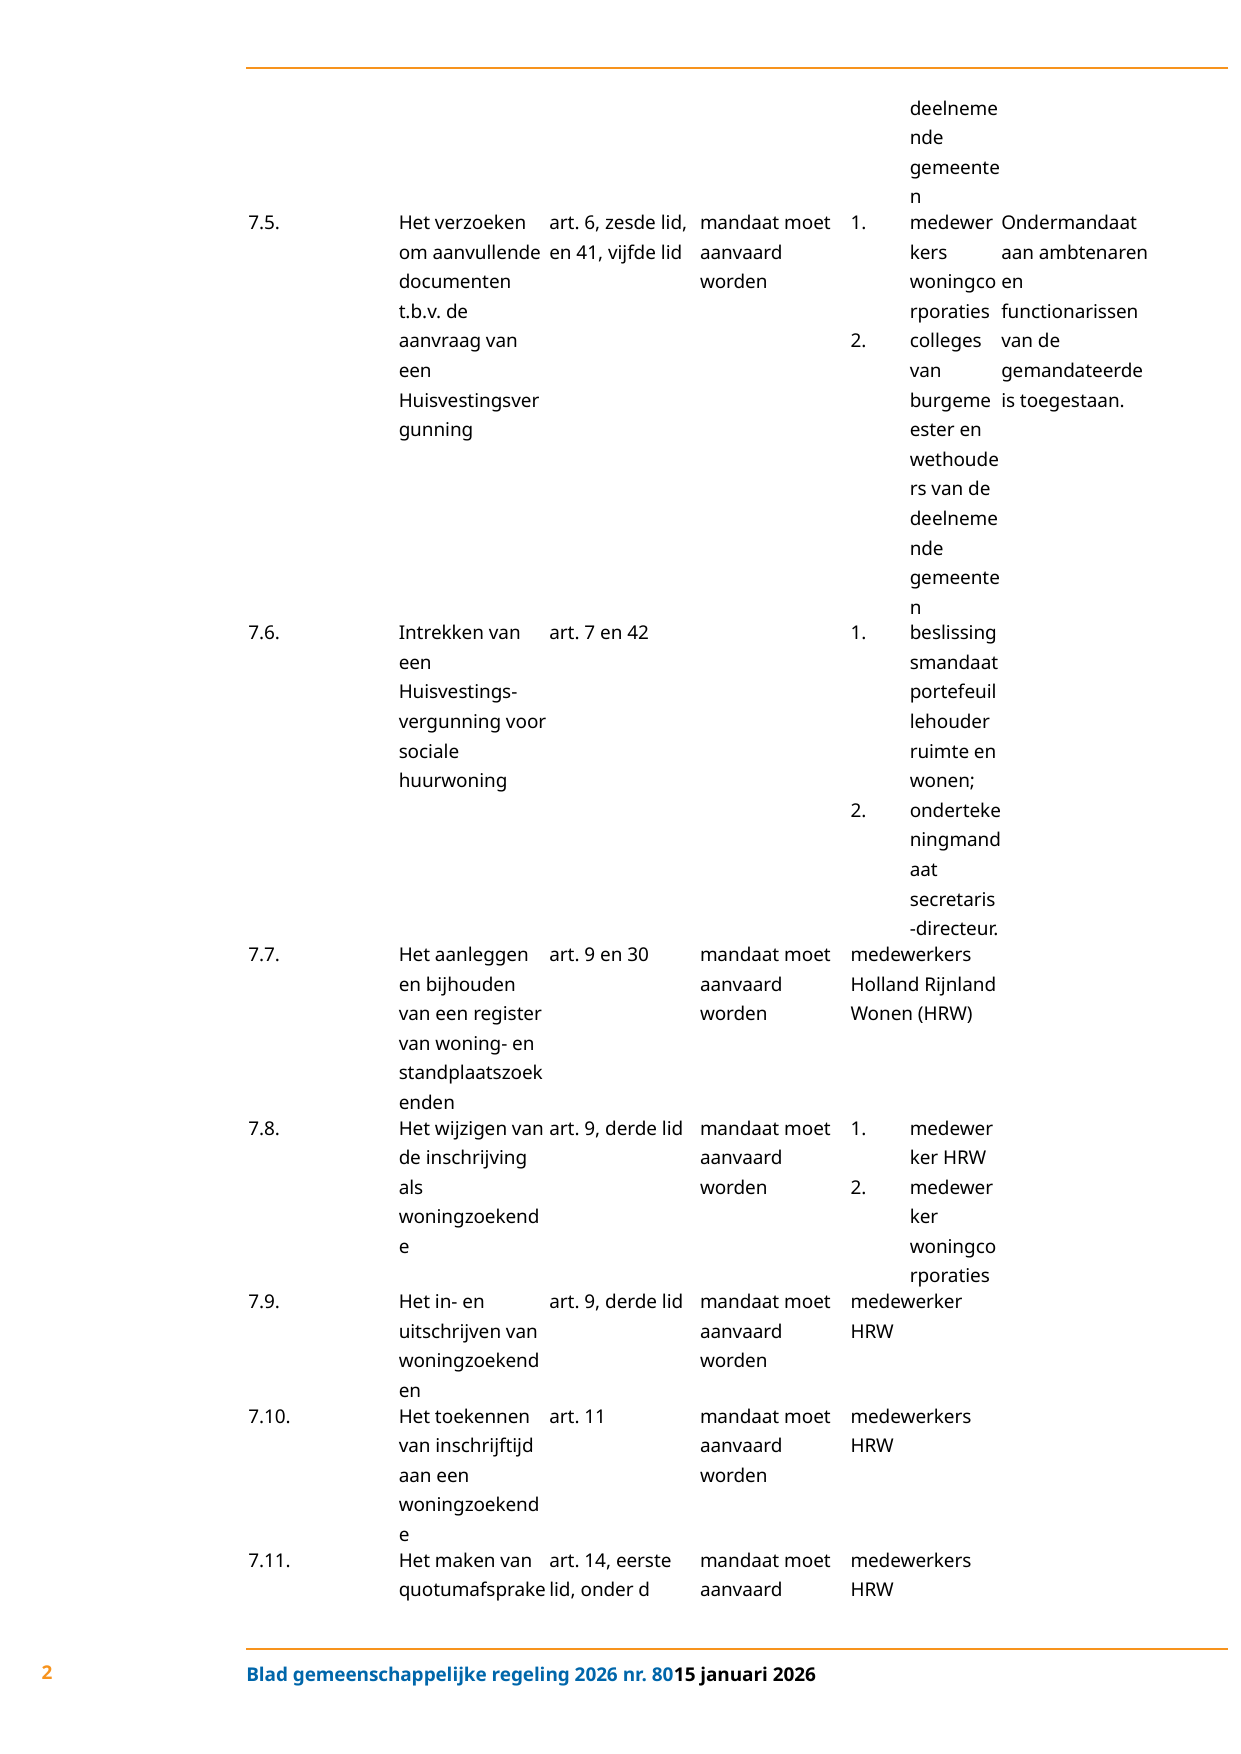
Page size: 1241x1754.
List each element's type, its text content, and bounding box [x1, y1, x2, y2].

table_cell mandaat moet aanvaard worden [700, 209, 850, 619]
table_cell beslissingsmandaat portefeuillehouder ruimte en wonen; ondertekeningmandaat secretaris-directeur. [850, 620, 1001, 941]
table_cell medewerkers HRW [850, 1403, 1001, 1547]
table_cell 7.10. [248, 1403, 398, 1547]
table_cell deelnemende gemeenten [850, 95, 1001, 209]
table_cell medewerker HRW medewerker woningcorporaties [850, 1115, 1001, 1288]
table_cell [248, 95, 398, 209]
table_cell 7.5. [248, 209, 398, 619]
table_cell 7.6. [248, 620, 398, 941]
table_cell [1001, 1547, 1152, 1602]
table_cell [549, 95, 700, 209]
table_cell Het verzoeken om aanvullende documenten t.b.v. de aanvraag van een Huisvestingsvergunning [399, 209, 549, 619]
table_cell art. 14, eerste lid, onder d [549, 1547, 700, 1602]
table_cell [1001, 620, 1152, 941]
table_cell [1001, 95, 1152, 209]
table_cell [700, 95, 850, 209]
table_cell art. 9, derde lid [549, 1115, 700, 1288]
table_cell art. 9, derde lid [549, 1289, 700, 1403]
table_cell Het wijzigen van de inschrijving als woningzoekende [399, 1115, 549, 1288]
table_cell mandaat moet aanvaard worden [700, 941, 850, 1115]
table_cell [1001, 941, 1152, 1115]
table_cell mandaat moet aanvaard worden [700, 1289, 850, 1403]
table_cell Intrekken van een Huisvestings­vergunning voor sociale huurwoning [399, 620, 549, 941]
table_cell medewerker HRW [850, 1289, 1001, 1403]
table_cell [1001, 1289, 1152, 1403]
table_cell [399, 95, 549, 209]
table_cell 7.7. [248, 941, 398, 1115]
table_cell [1001, 1115, 1152, 1288]
table_cell Het in- en uitschrijven van woningzoekenden [399, 1289, 549, 1403]
table_cell mandaat moet aanvaard worden [700, 1115, 850, 1288]
table_cell art. 11 [549, 1403, 700, 1547]
table_cell Het aanleggen en bijhouden van een register van woning- en standplaatszoekenden [399, 941, 549, 1115]
table_cell mandaat moet aanvaard [700, 1547, 850, 1602]
table_cell 7.11. [248, 1547, 398, 1602]
table_cell Het toekennen van inschrijftijd aan een woningzoekende [399, 1403, 549, 1547]
table_cell medewerkers HRW [850, 1547, 1001, 1602]
table_cell [1001, 1403, 1152, 1547]
table_cell art. 6, zesde lid, en 41, vijfde lid [549, 209, 700, 619]
table_cell medewerkers Holland Rijnland Wonen (HRW) [850, 941, 1001, 1115]
table_cell mandaat moet aanvaard worden [700, 1403, 850, 1547]
table_cell [700, 620, 850, 941]
table_cell Het maken van quotumafsprake [399, 1547, 549, 1602]
table_cell medewerkers woningcorporaties colleges van burgemeester en wethouders van de deelnemende gemeenten [850, 209, 1001, 619]
table_cell 7.9. [248, 1289, 398, 1403]
table_cell 7.8. [248, 1115, 398, 1288]
table_cell art. 7 en 42 [549, 620, 700, 941]
picture [41, 47, 231, 172]
table_cell Ondermandaat aan ambtenaren en functionarissen van de gemandateerde is toegestaan. [1001, 209, 1152, 619]
table_cell art. 9 en 30 [549, 941, 700, 1115]
